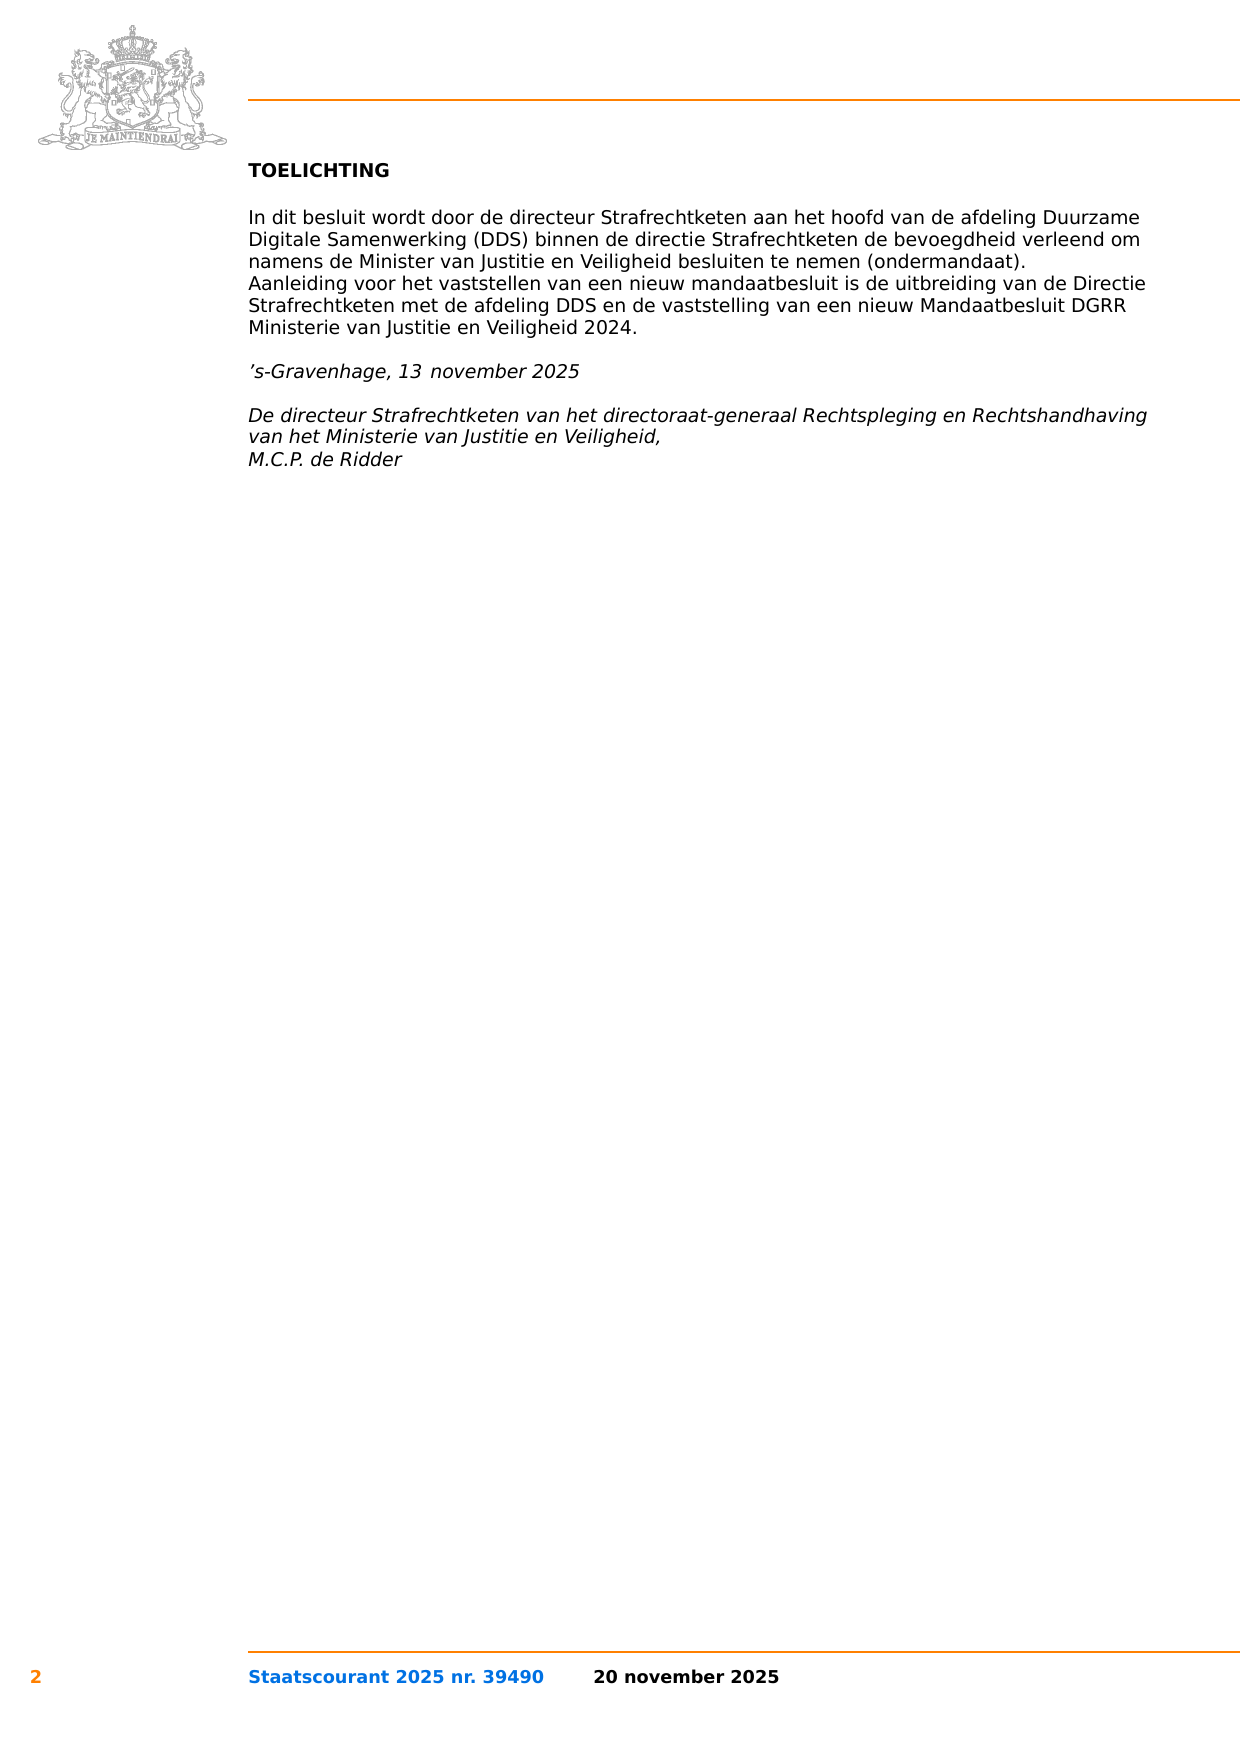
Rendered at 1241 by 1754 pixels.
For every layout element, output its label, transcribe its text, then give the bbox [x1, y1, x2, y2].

text Aanleiding voor het vaststellen van een nieuw mandaatbesluit is de uitbreiding van de Directie Strafrechtketen met de afdeling DDS en de vaststelling van een nieuw Mandaatbesluit DGRR Ministerie van Justitie en Veiligheid 2024. [248, 273, 1163, 339]
subtitle TOELICHTING [248, 160, 1163, 182]
text De directeur Strafrechtketen van het directoraat-generaal Rechtspleging en Rechtshandhaving van het Ministerie van Justitie en Veiligheid, M.C.P. de Ridder [248, 404, 1163, 470]
text In dit besluit wordt door de directeur Strafrechtketen aan het hoofd van de afdeling Duurzame Digitale Samenwerking (DDS) binnen de directie Strafrechtketen de bevoegdheid verleend om namens de Minister van Justitie en Veiligheid besluiten te nemen (ondermandaat). [248, 207, 1163, 273]
picture [38, 25, 227, 150]
text ’s-Gravenhage, 13 november 2025 [248, 361, 1163, 383]
